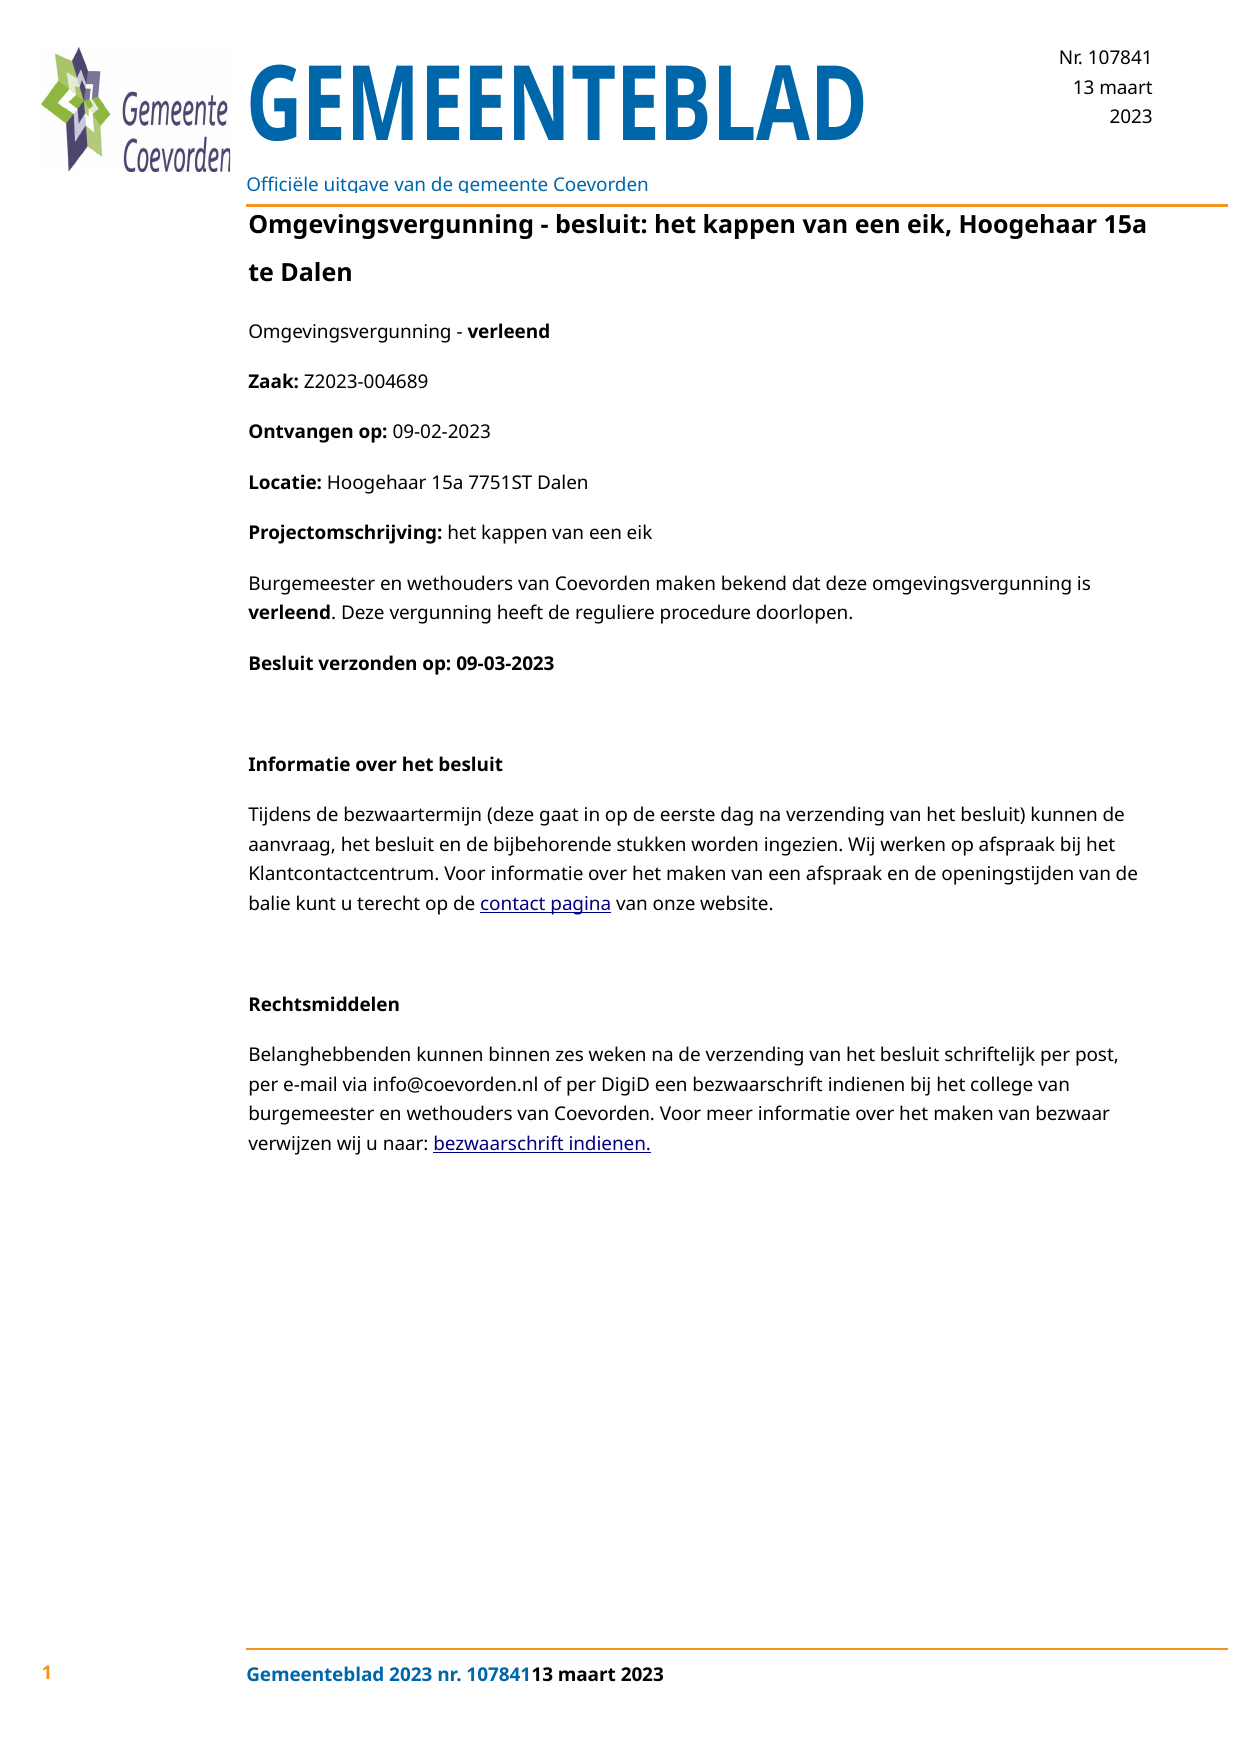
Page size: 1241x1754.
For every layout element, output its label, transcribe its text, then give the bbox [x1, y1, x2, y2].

text Projectomschrijving: het kappen van een eik [248, 519, 1152, 545]
text Rechtsmiddelen [248, 991, 1152, 1017]
text Omgevingsvergunning - verleend [248, 318, 1152, 344]
text Tijdens de bezwaartermijn (deze gaat in op de eerste dag na verzending van het besluit) kunnen de aanvraag, het besluit en de bijbehorende stukken worden ingezien. Wij werken op afspraak bij het Klantcontactcentrum. Voor informatie over het maken van een afspraak en de openingstijden van de balie kunt u terecht op de contact pagina van onze website. [248, 801, 1152, 916]
text Informatie over het besluit [248, 751, 1152, 777]
text Omgevingsvergunning - besluit: het kappen van een eik, Hoogehaar 15a te Dalen [248, 207, 1152, 288]
text Belanghebbenden kunnen binnen zes weken na de verzending van het besluit schriftelijk per post, per e-mail via info@coevorden.nl of per DigiD een bezwaarschrift indienen bij het college van burgemeester en wethouders van Coevorden. Voor meer informatie over het maken van bezwaar verwijzen wij u naar: bezwaarschrift indienen. [248, 1041, 1152, 1156]
text Burgemeester en wethouders van Coevorden maken bekend dat deze omgevingsvergunning is verleend. Deze vergunning heeft de reguliere procedure doorlopen. [248, 570, 1152, 625]
text Besluit verzonden op: 09-03-2023 [248, 650, 1152, 676]
text Locatie: Hoogehaar 15a 7751ST Dalen [248, 469, 1152, 495]
picture [41, 47, 231, 172]
text Zaak: Z2023-004689 [248, 368, 1152, 394]
text Ontvangen op: 09-02-2023 [248, 419, 1152, 444]
